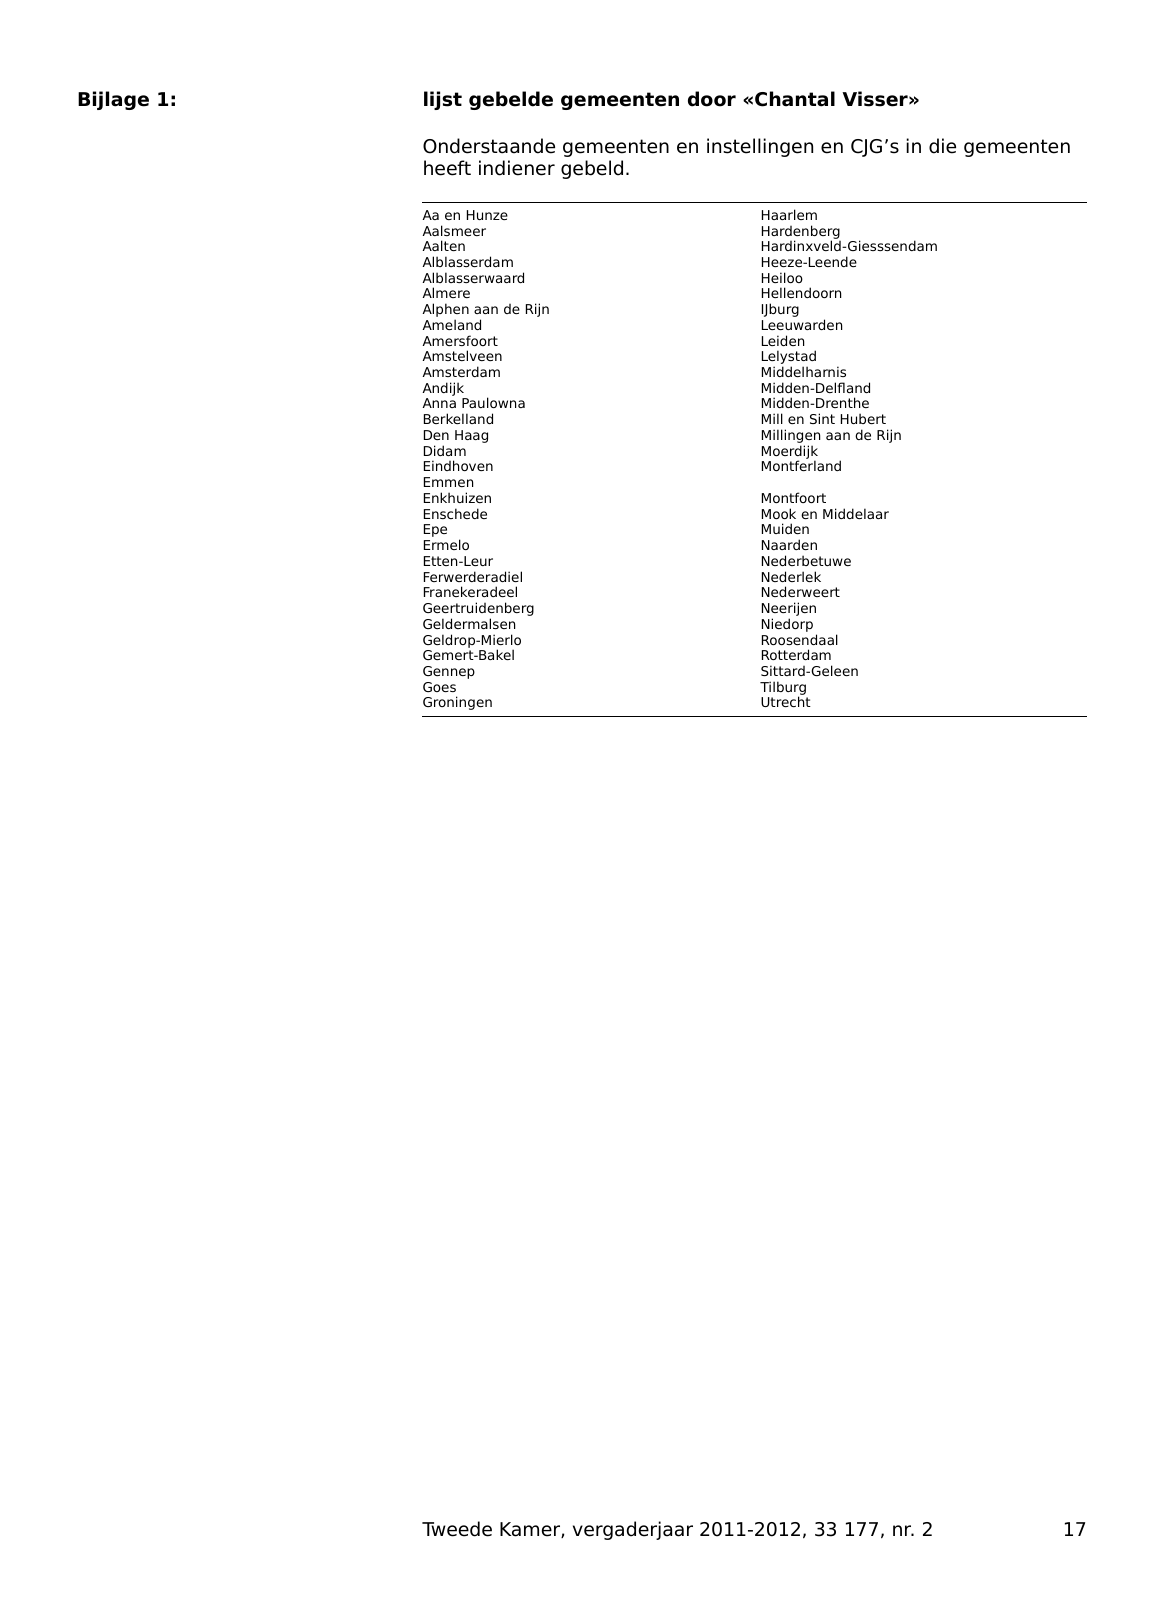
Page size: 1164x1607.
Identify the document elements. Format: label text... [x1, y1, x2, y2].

table_cell Rotterdam [754, 648, 1087, 664]
table_cell Anna Paulowna [422, 396, 754, 412]
table_cell Ferwerderadiel [422, 569, 754, 585]
table_header Aa en Hunze [422, 203, 754, 223]
table_cell Geertruidenberg [422, 601, 754, 617]
table_cell Hardenberg [754, 223, 1087, 239]
subtitle Bijlage 1: lijst gebelde gemeenten door «Chantal Visser» [77, 89, 1087, 111]
table_cell Andijk [422, 381, 754, 396]
table_cell Montferland [754, 459, 1087, 491]
table_cell Hellendoorn [754, 286, 1087, 302]
table_cell Hardinxveld-Giesssendam [754, 239, 1087, 255]
text Onderstaande gemeenten en instellingen en CJG’s in die gemeenten heeft indiener gebeld. [422, 136, 1087, 180]
table_cell Leeuwarden [754, 318, 1087, 333]
table_cell Utrecht [754, 695, 1087, 716]
table_cell Epe [422, 522, 754, 538]
table_cell Midden-Delfland [754, 381, 1087, 396]
table_cell Tilburg [754, 680, 1087, 695]
table_cell Enschede [422, 506, 754, 522]
table_cell Nederlek [754, 569, 1087, 585]
table_cell Heiloo [754, 271, 1087, 286]
table_cell Didam [422, 444, 754, 459]
table_cell Enkhuizen [422, 491, 754, 506]
table_cell Heeze-Leende [754, 255, 1087, 271]
table_cell Franekeradeel [422, 585, 754, 601]
table_cell Millingen aan de Rijn [754, 428, 1087, 443]
table_cell Neerijen [754, 601, 1087, 617]
table_cell Amersfoort [422, 334, 754, 349]
table_cell Alblasserdam [422, 255, 754, 271]
table_cell Roosendaal [754, 632, 1087, 648]
table_cell Den Haag [422, 428, 754, 443]
table_cell Gemert-Bakel [422, 648, 754, 664]
table_cell Leiden [754, 334, 1087, 349]
table_cell Amstelveen [422, 349, 754, 365]
table_cell Nederbetuwe [754, 554, 1087, 569]
table_cell Muiden [754, 522, 1087, 538]
table_cell Lelystad [754, 349, 1087, 365]
table_cell Montfoort [754, 491, 1087, 506]
table_cell Almere [422, 286, 754, 302]
table_header Haarlem [754, 203, 1087, 223]
table_cell Nederweert [754, 585, 1087, 601]
table_cell Midden-Drenthe [754, 396, 1087, 412]
table_cell Mill en Sint Hubert [754, 412, 1087, 428]
table_cell Etten-Leur [422, 554, 754, 569]
table_cell Geldrop-Mierlo [422, 632, 754, 648]
table_cell Sittard-Geleen [754, 664, 1087, 679]
table_cell Naarden [754, 538, 1087, 554]
table_cell Eindhoven Emmen [422, 459, 754, 491]
table_cell Middelharnis [754, 365, 1087, 381]
table_cell Goes [422, 680, 754, 695]
table_cell Ermelo [422, 538, 754, 554]
table_cell Amsterdam [422, 365, 754, 381]
table_cell Alblasserwaard [422, 271, 754, 286]
table_cell Aalsmeer [422, 223, 754, 239]
table_cell Geldermalsen [422, 617, 754, 632]
table_cell IJburg [754, 302, 1087, 318]
table_cell Groningen [422, 695, 754, 716]
table_cell Berkelland [422, 412, 754, 428]
table_cell Niedorp [754, 617, 1087, 632]
table_cell Aalten [422, 239, 754, 255]
table_cell Ameland [422, 318, 754, 333]
table_cell Moerdijk [754, 444, 1087, 459]
table_cell Gennep [422, 664, 754, 679]
table_cell Mook en Middelaar [754, 506, 1087, 522]
table_cell Alphen aan de Rijn [422, 302, 754, 318]
